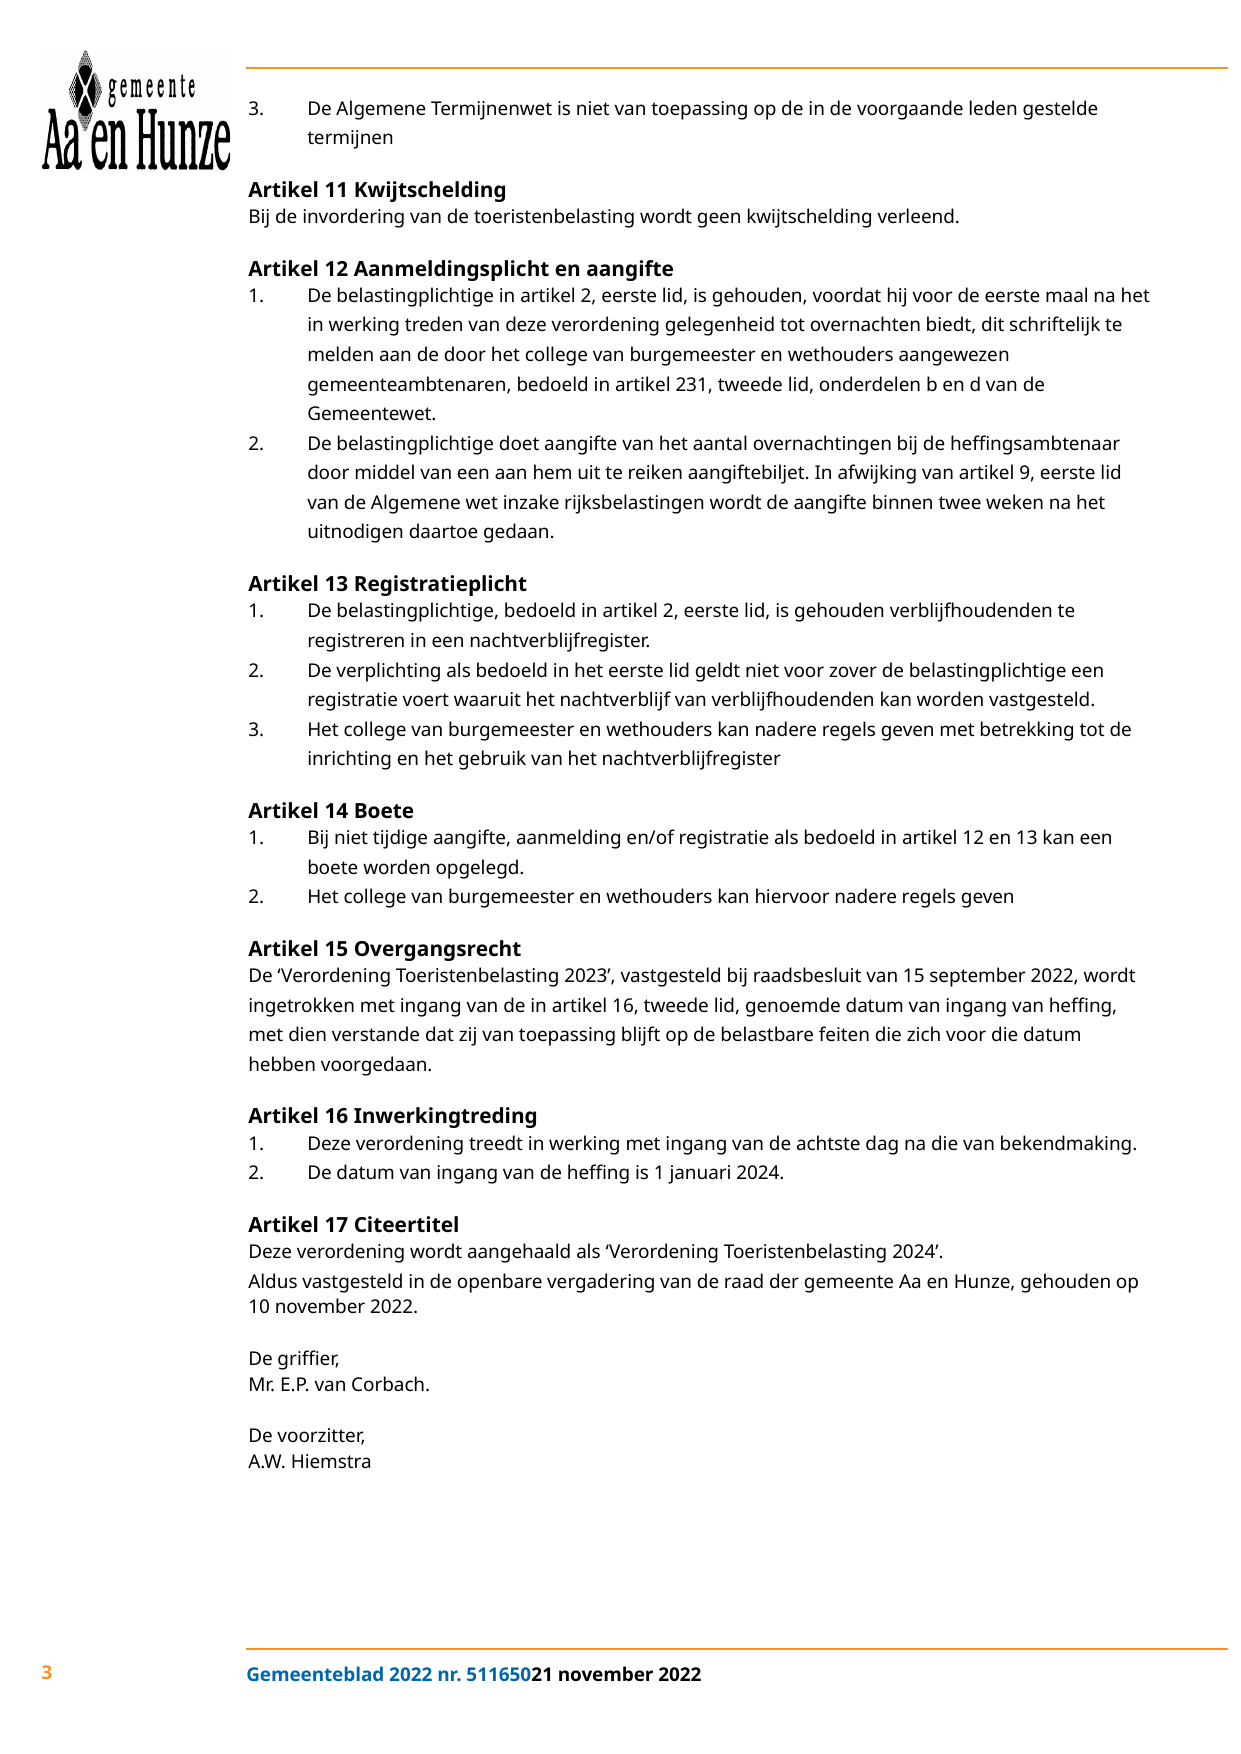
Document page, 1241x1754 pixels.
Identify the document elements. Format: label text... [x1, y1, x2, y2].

list Het college van burgemeester en wethouders kan hiervoor nadere regels geven [248, 883, 1152, 909]
text De ‘Verordening Toeristenbelasting 2023’, vastgesteld bij raadsbesluit van 15 september 2022, wordt ingetrokken met ingang van de in artikel 16, tweede lid, genoemde datum van ingang van heffing, met dien verstande dat zij van toepassing blijft op de belastbare feiten die zich voor die datum hebben voorgedaan. [248, 962, 1152, 1077]
text A.W. Hiemstra [248, 1448, 1152, 1474]
list De belastingplichtige in artikel 2, eerste lid, is gehouden, voordat hij voor de eerste maal na het in werking treden van deze verordening gelegenheid tot overnachten biedt, dit schriftelijk te melden aan de door het college van burgemeester en wethouders aangewezen gemeenteambtenaren, bedoeld in artikel 231, tweede lid, onderdelen b en d van de Gemeentewet. [248, 282, 1152, 426]
picture [41, 47, 231, 172]
text Artikel 17 Citeertitel [248, 1210, 1152, 1238]
text 10 november 2022. [248, 1294, 1152, 1319]
text Bij de invordering van de toeristenbelasting wordt geen kwijtschelding verleend. [248, 203, 1152, 229]
text De voorzitter, [248, 1422, 1152, 1448]
text Artikel 12 Aanmeldingsplicht en aangifte [248, 254, 1152, 282]
list Het college van burgemeester en wethouders kan nadere regels geven met betrekking tot de inrichting en het gebruik van het nachtverblijfregister [248, 716, 1152, 771]
text Artikel 13 Registratieplicht [248, 569, 1152, 598]
list De belastingplichtige doet aangifte van het aantal overnachtingen bij de heffingsambtenaar door middel van een aan hem uit te reiken aangiftebiljet. In afwijking van artikel 9, eerste lid van de Algemene wet inzake rijksbelastingen wordt de aangifte binnen twee weken na het uitnodigen daartoe gedaan. [248, 430, 1152, 544]
text De griffier, [248, 1345, 1152, 1371]
list De Algemene Termijnenwet is niet van toepassing op de in de voorgaande leden gestelde termijnen [248, 95, 1152, 150]
text Mr. E.P. van Corbach. [248, 1371, 1152, 1397]
list Deze verordening treedt in werking met ingang van de achtste dag na die van bekendmaking. [248, 1130, 1152, 1156]
list De belastingplichtige, bedoeld in artikel 2, eerste lid, is gehouden verblijfhoudenden te registreren in een nachtverblijfregister. [248, 598, 1152, 653]
text Aldus vastgesteld in de openbare vergadering van de raad der gemeente Aa en Hunze, gehouden op [248, 1268, 1152, 1294]
text Artikel 14 Boete [248, 796, 1152, 824]
list De verplichting als bedoeld in het eerste lid geldt niet voor zover de belastingplichtige een registratie voert waaruit het nachtverblijf van verblijfhoudenden kan worden vastgesteld. [248, 657, 1152, 712]
text Artikel 11 Kwijtschelding [248, 175, 1152, 203]
text Artikel 15 Overgangsrecht [248, 934, 1152, 962]
list De datum van ingang van de heffing is 1 januari 2024. [248, 1159, 1152, 1185]
text Deze verordening wordt aangehaald als ‘Verordening Toeristenbelasting 2024’. [248, 1238, 1152, 1264]
list Bij niet tijdige aangifte, aanmelding en/of registratie als bedoeld in artikel 12 en 13 kan een boete worden opgelegd. [248, 824, 1152, 880]
text Artikel 16 Inwerkingtreding [248, 1102, 1152, 1130]
